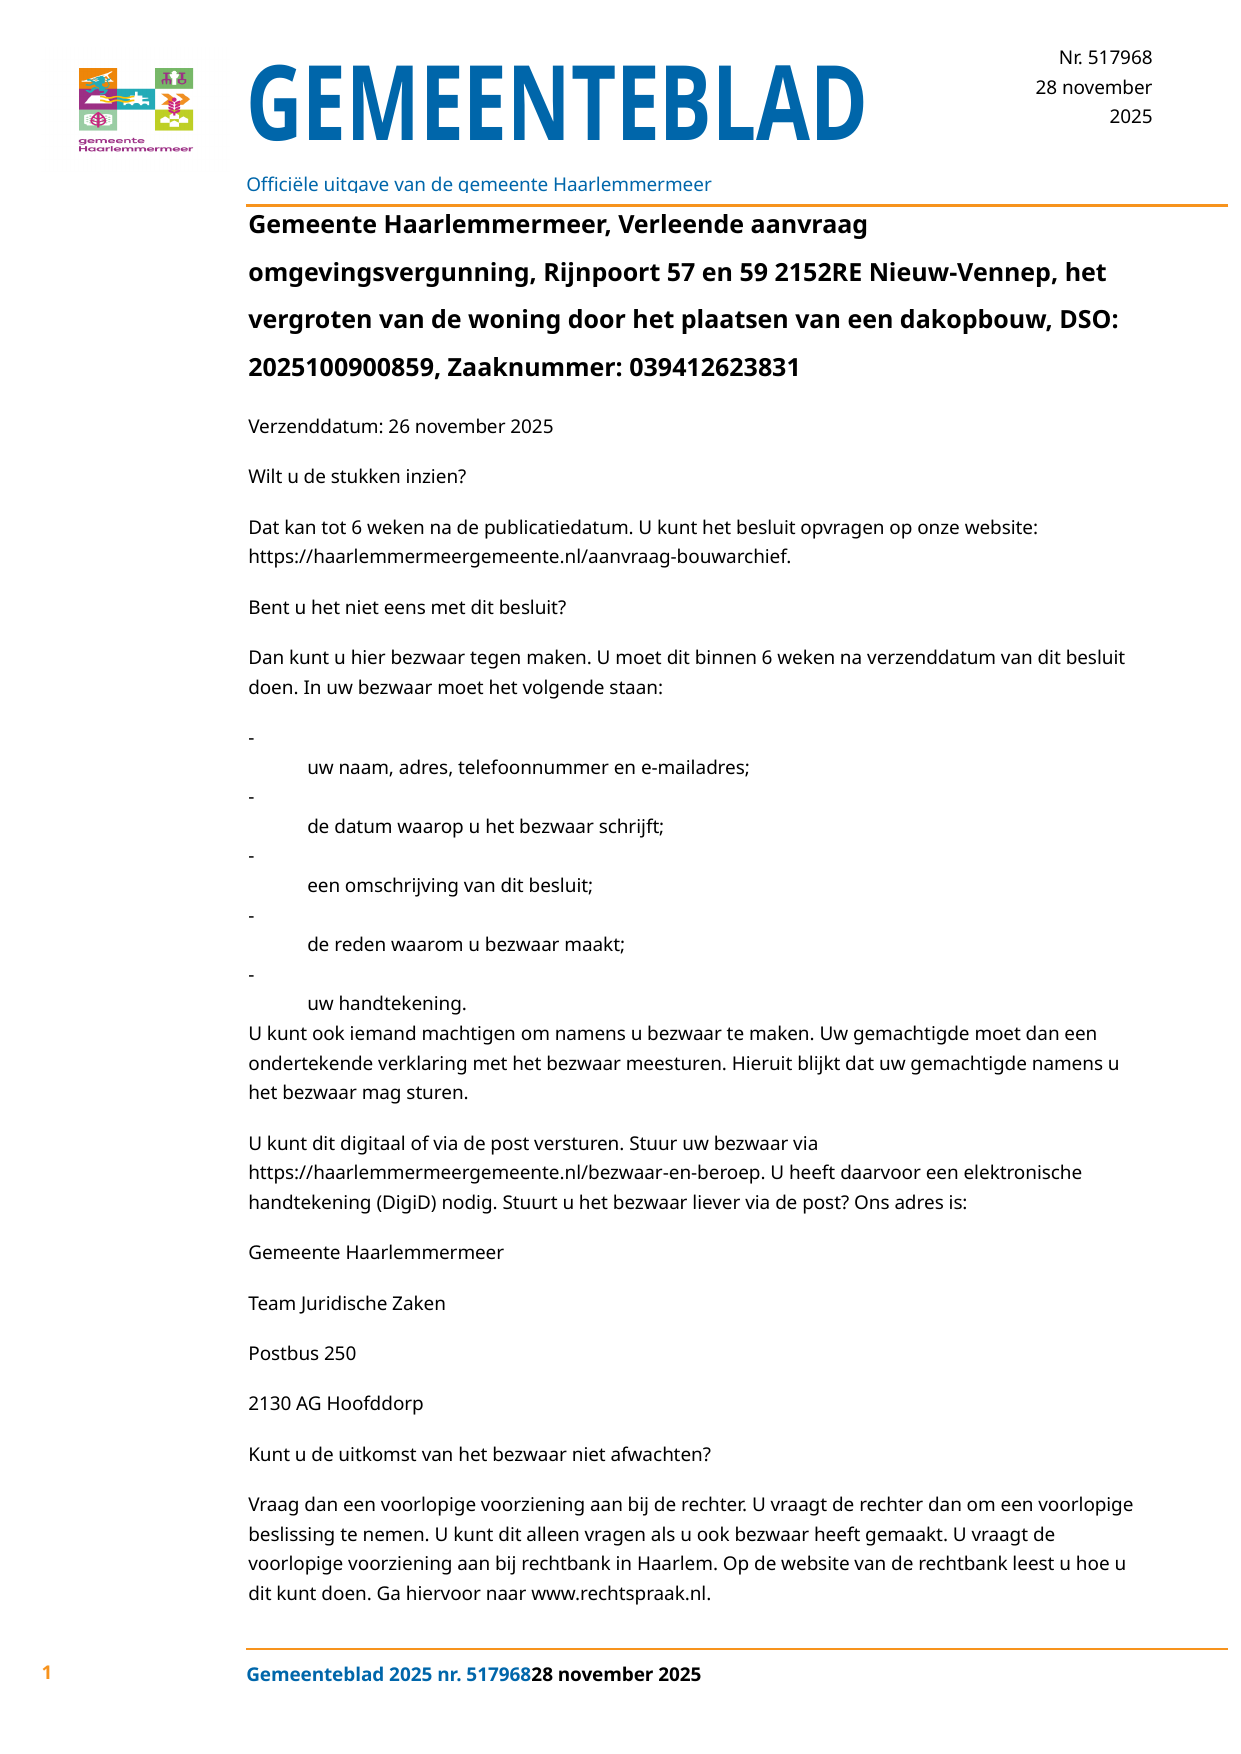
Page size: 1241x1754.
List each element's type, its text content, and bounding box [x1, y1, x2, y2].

text Dat kan tot 6 weken na de publicatiedatum. U kunt het besluit opvragen op onze website: https://haarlemmermeergemeente.nl/aanvraag-bouwarchief. [248, 514, 1152, 569]
text Wilt u de stukken inzien? [248, 463, 1152, 489]
text Gemeente Haarlemmermeer [248, 1239, 1152, 1265]
text Dan kunt u hier bezwaar tegen maken. U moet dit binnen 6 weken na verzenddatum van dit besluit doen. In uw bezwaar moet het volgende staan: [248, 644, 1152, 700]
text Gemeente Haarlemmermeer, Verleende aanvraag omgevingsvergunning, Rijnpoort 57 en 59 2152RE Nieuw-Vennep, het vergroten van de woning door het plaatsen van een dakopbouw, DSO: 2025100900859, Zaaknummer: 039412623831 [248, 207, 1152, 384]
text 2130 AG Hoofddorp [248, 1391, 1152, 1416]
text U kunt dit digitaal of via de post versturen. Stuur uw bezwaar via https://haarlemmermeergemeente.nl/bezwaar-en-beroep. U heeft daarvoor een elektronische handtekening (DigiD) nodig. Stuurt u het bezwaar liever via de post? Ons adres is: [248, 1130, 1152, 1215]
text Verzenddatum: 26 november 2025 [248, 413, 1152, 439]
text Team Juridische Zaken [248, 1290, 1152, 1316]
list de datum waarop u het bezwaar schrijft; [248, 813, 1152, 839]
text Kunt u de uitkomst van het bezwaar niet afwachten? [248, 1441, 1152, 1467]
list uw naam, adres, telefoonnummer en e-mailadres; [248, 754, 1152, 780]
list uw handtekening. [248, 991, 1152, 1016]
list een omschrijving van dit besluit; [248, 872, 1152, 898]
text Bent u het niet eens met dit besluit? [248, 594, 1152, 620]
list de reden waarom u bezwaar maakt; [248, 931, 1152, 957]
text Vraag dan een voorlopige voorziening aan bij de rechter. U vraagt de rechter dan om een voorlopige beslissing te nemen. U kunt dit alleen vragen als u ook bezwaar heeft gemaakt. U vraagt de voorlopige voorziening aan bij rechtbank in Haarlem. Op de website van de rechtbank leest u hoe u dit kunt doen. Ga hiervoor naar www.rechtspraak.nl. [248, 1491, 1152, 1606]
text U kunt ook iemand machtigen om namens u bezwaar te maken. Uw gemachtigde moet dan een ondertekende verklaring met het bezwaar meesturen. Hieruit blijkt dat uw gemachtigde namens u het bezwaar mag sturen. [248, 1020, 1152, 1105]
picture [41, 47, 231, 172]
text Postbus 250 [248, 1340, 1152, 1366]
